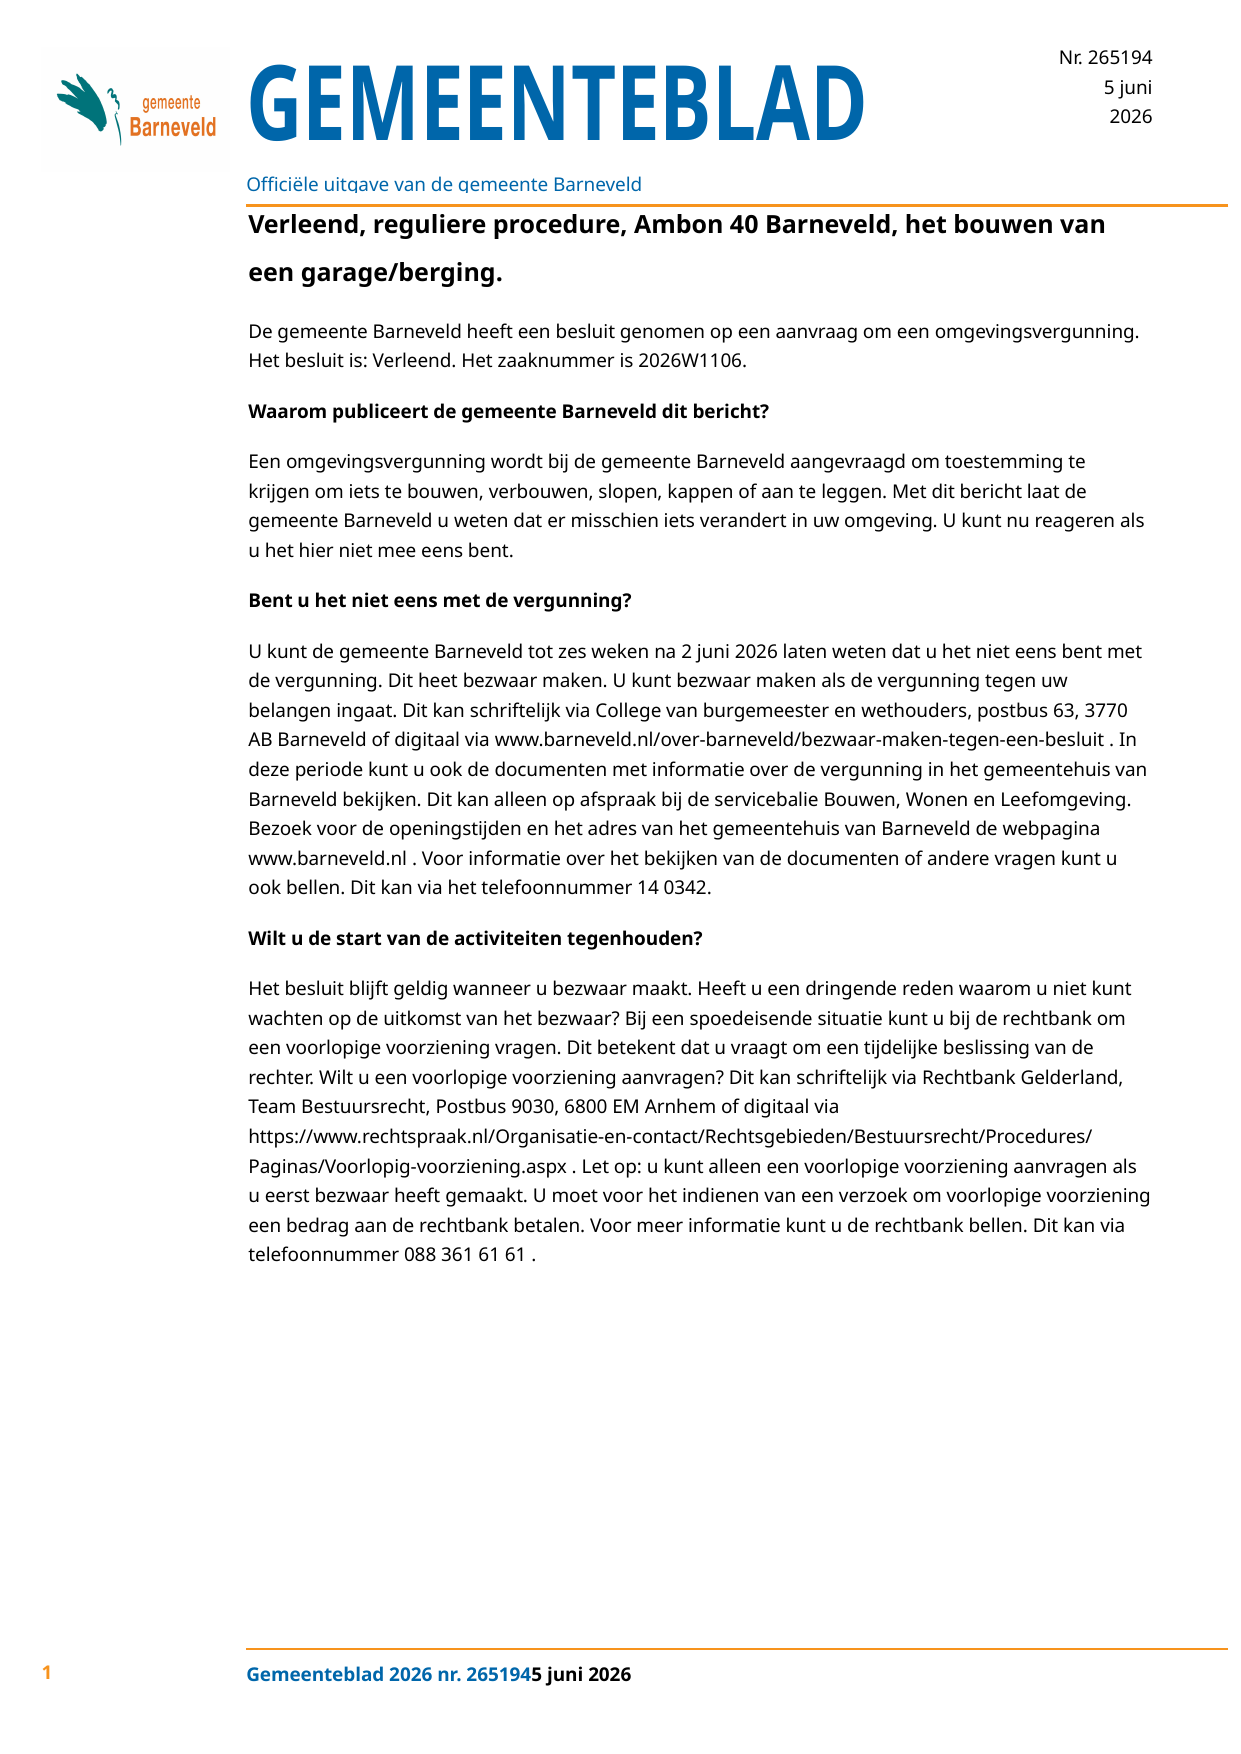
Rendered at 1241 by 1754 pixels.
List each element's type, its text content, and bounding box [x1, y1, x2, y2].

text Een omgevingsvergunning wordt bij de gemeente Barneveld aangevraagd om toestemming te krijgen om iets te bouwen, verbouwen, slopen, kappen of aan te leggen. Met dit bericht laat de gemeente Barneveld u weten dat er misschien iets verandert in uw omgeving. U kunt nu reageren als u het hier niet mee eens bent. [248, 448, 1152, 563]
text Bent u het niet eens met de vergunning? [248, 587, 1152, 613]
picture [41, 47, 231, 172]
text Het besluit blijft geldig wanneer u bezwaar maakt. Heeft u een dringende reden waarom u niet kunt wachten op de uitkomst van het bezwaar? Bij een spoedeisende situatie kunt u bij de rechtbank om een voorlopige voorziening vragen. Dit betekent dat u vraagt om een tijdelijke beslissing van de rechter. Wilt u een voorlopige voorziening aanvragen? Dit kan schriftelijk via Rechtbank Gelderland, Team Bestuursrecht, Postbus 9030, 6800 EM Arnhem of digitaal via https://www.rechtspraak.nl/Organisatie-en-contact/Rechtsgebieden/Bestuursrecht/Procedures/Paginas/Voorlopig-voorziening.aspx . Let op: u kunt alleen een voorlopige voorziening aanvragen als u eerst bezwaar heeft gemaakt. U moet voor het indienen van een verzoek om voorlopige voorziening een bedrag aan de rechtbank betalen. Voor meer informatie kunt u de rechtbank bellen. Dit kan via telefoonnummer 088 361 61 61 . [248, 975, 1152, 1267]
text De gemeente Barneveld heeft een besluit genomen op een aanvraag om een omgevingsvergunning. Het besluit is: Verleend. Het zaaknummer is 2026W1106. [248, 318, 1152, 373]
text U kunt de gemeente Barneveld tot zes weken na 2 juni 2026 laten weten dat u het niet eens bent met de vergunning. Dit heet bezwaar maken. U kunt bezwaar maken als de vergunning tegen uw belangen ingaat. Dit kan schriftelijk via College van burgemeester en wethouders, postbus 63, 3770 AB Barneveld of digitaal via www.barneveld.nl/over-barneveld/bezwaar-maken-tegen-een-besluit . In deze periode kunt u ook de documenten met informatie over de vergunning in het gemeentehuis van Barneveld bekijken. Dit kan alleen op afspraak bij de servicebalie Bouwen, Wonen en Leefomgeving. Bezoek voor de openingstijden en het adres van het gemeentehuis van Barneveld de webpagina www.barneveld.nl . Voor informatie over het bekijken van de documenten of andere vragen kunt u ook bellen. Dit kan via het telefoonnummer 14 0342. [248, 638, 1152, 900]
text Wilt u de start van de activiteiten tegenhouden? [248, 925, 1152, 951]
text Verleend, reguliere procedure, Ambon 40 Barneveld, het bouwen van een garage/berging. [248, 207, 1152, 288]
text Waarom publiceert de gemeente Barneveld dit bericht? [248, 398, 1152, 424]
